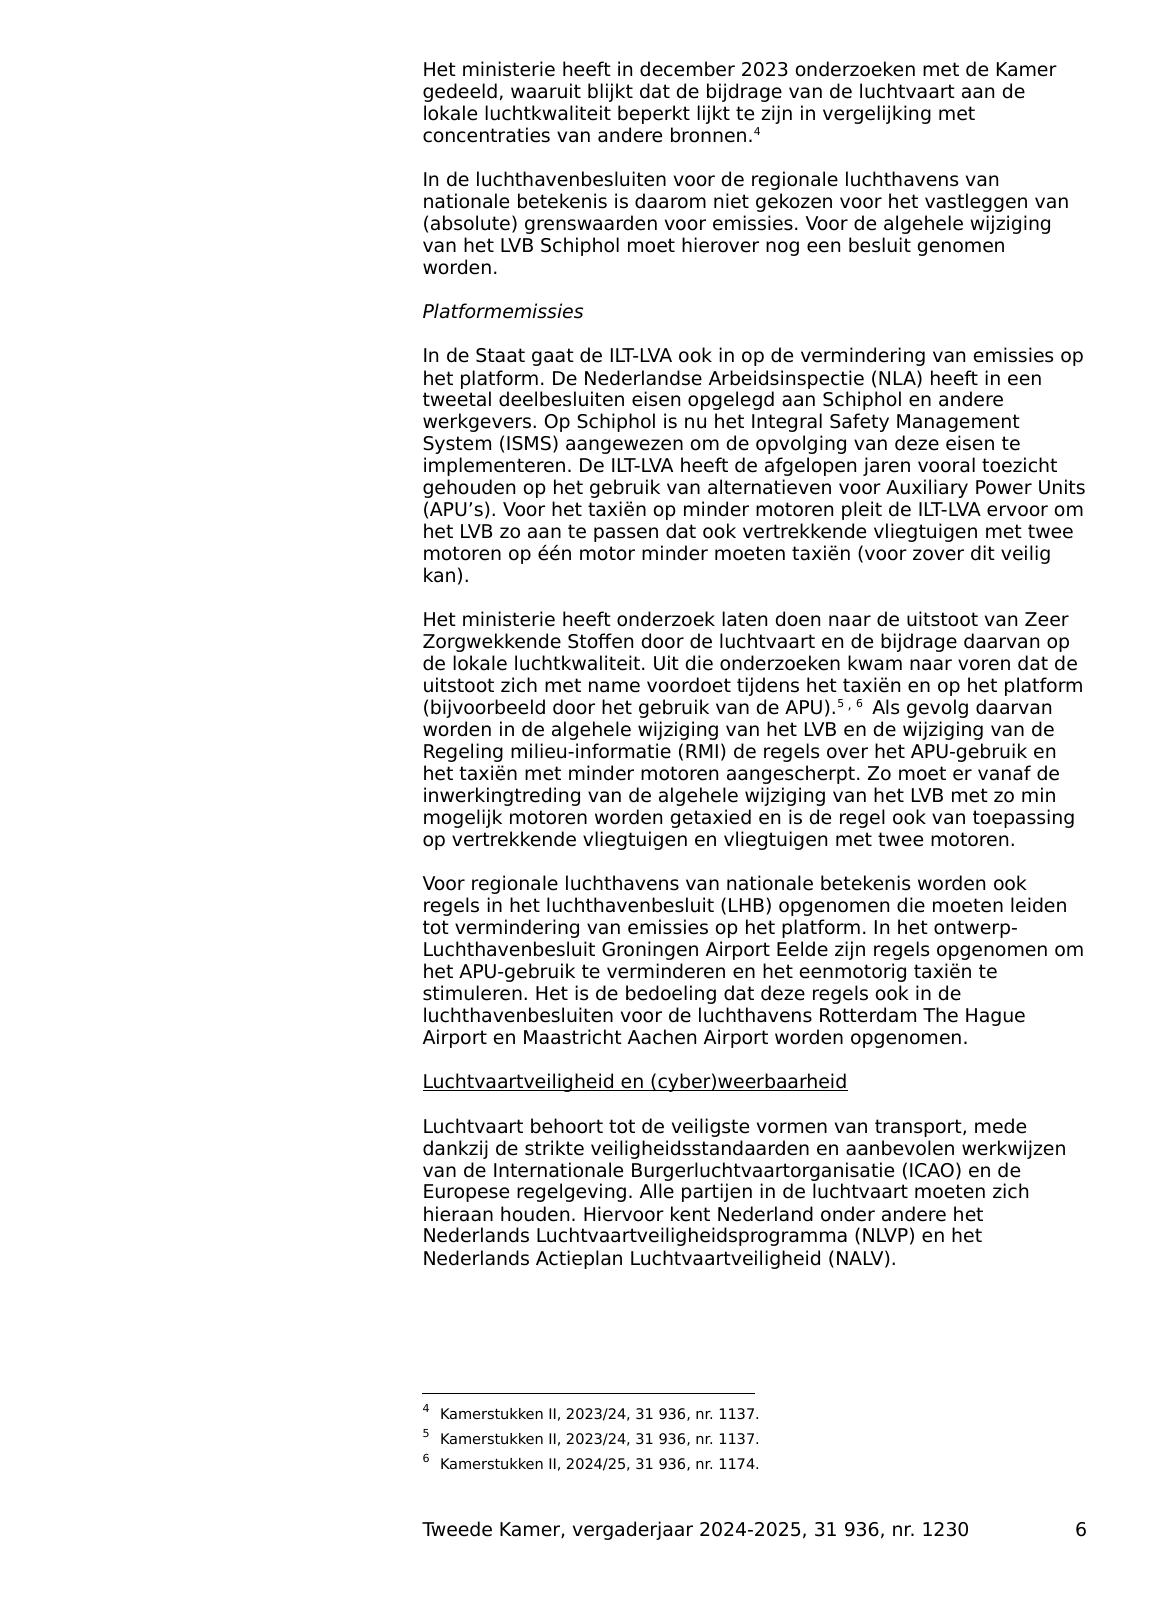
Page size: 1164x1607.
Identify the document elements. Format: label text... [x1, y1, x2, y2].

subtitle Luchtvaartveiligheid en (cyber)weerbaarheid [422, 1071, 1087, 1093]
text Het ministerie heeft in december 2023 onderzoeken met de Kamer gedeeld, waaruit blijkt dat de bijdrage van de luchtvaart aan de lokale luchtkwaliteit beperkt lijkt te zijn in vergelijking met concentraties van andere bronnen. [422, 59, 1087, 147]
text Kamerstukken II, 2024/25, 31 936, nr. 1174. [422, 1452, 1087, 1474]
text Kamerstukken II, 2023/24, 31 936, nr. 1137. [422, 1402, 1087, 1424]
text In de luchthavenbesluiten voor de regionale luchthavens van nationale betekenis is daarom niet gekozen voor het vastleggen van (absolute) grenswaarden voor emissies. Voor de algehele wijziging van het LVB Schiphol moet hierover nog een besluit genomen worden. [422, 169, 1087, 279]
text Het ministerie heeft onderzoek laten doen naar de uitstoot van Zeer Zorgwekkende Stoffen door de luchtvaart en de bijdrage daarvan op de lokale luchtkwaliteit. Uit die onderzoeken kwam naar voren dat de uitstoot zich met name voordoet tijdens het taxiën en op het platform (bijvoorbeeld door het gebruik van de APU)., Als gevolg daarvan worden in de algehele wijziging van het LVB en de wijziging van de Regeling milieu-informatie (RMI) de regels over het APU-gebruik en het taxiën met minder motoren aangescherpt. Zo moet er vanaf de inwerkingtreding van de algehele wijziging van het LVB met zo min mogelijk motoren worden getaxied en is de regel ook van toepassing op vertrekkende vliegtuigen en vliegtuigen met twee motoren. [422, 609, 1087, 851]
text Luchtvaart behoort tot de veiligste vormen van transport, mede dankzij de strikte veiligheidsstandaarden en aanbevolen werkwijzen van de Internationale Burgerluchtvaartorganisatie (ICAO) en de Europese regelgeving. Alle partijen in de luchtvaart moeten zich hieraan houden. Hiervoor kent Nederland onder andere het Nederlands Luchtvaartveiligheidsprogramma (NLVP) en het Nederlands Actieplan Luchtvaartveiligheid (NALV). [422, 1116, 1087, 1269]
text In de Staat gaat de ILT-LVA ook in op de vermindering van emissies op het platform. De Nederlandse Arbeidsinspectie (NLA) heeft in een tweetal deelbesluiten eisen opgelegd aan Schiphol en andere werkgevers. Op Schiphol is nu het Integral Safety Management System (ISMS) aangewezen om de opvolging van deze eisen te implementeren. De ILT-LVA heeft de afgelopen jaren vooral toezicht gehouden op het gebruik van alternatieven voor Auxiliary Power Units (APU’s). Voor het taxiën op minder motoren pleit de ILT-LVA ervoor om het LVB zo aan te passen dat ook vertrekkende vliegtuigen met twee motoren op één motor minder moeten taxiën (voor zover dit veilig kan). [422, 345, 1087, 587]
text Kamerstukken II, 2023/24, 31 936, nr. 1137. [422, 1427, 1087, 1449]
text Voor regionale luchthavens van nationale betekenis worden ook regels in het luchthavenbesluit (LHB) opgenomen die moeten leiden tot vermindering van emissies op het platform. In het ontwerp-Luchthavenbesluit Groningen Airport Eelde zijn regels opgenomen om het APU-gebruik te verminderen en het eenmotorig taxiën te stimuleren. Het is de bedoeling dat deze regels ook in de luchthavenbesluiten voor de luchthavens Rotterdam The Hague Airport en Maastricht Aachen Airport worden opgenomen. [422, 873, 1087, 1049]
subtitle Platformemissies [422, 301, 1087, 323]
